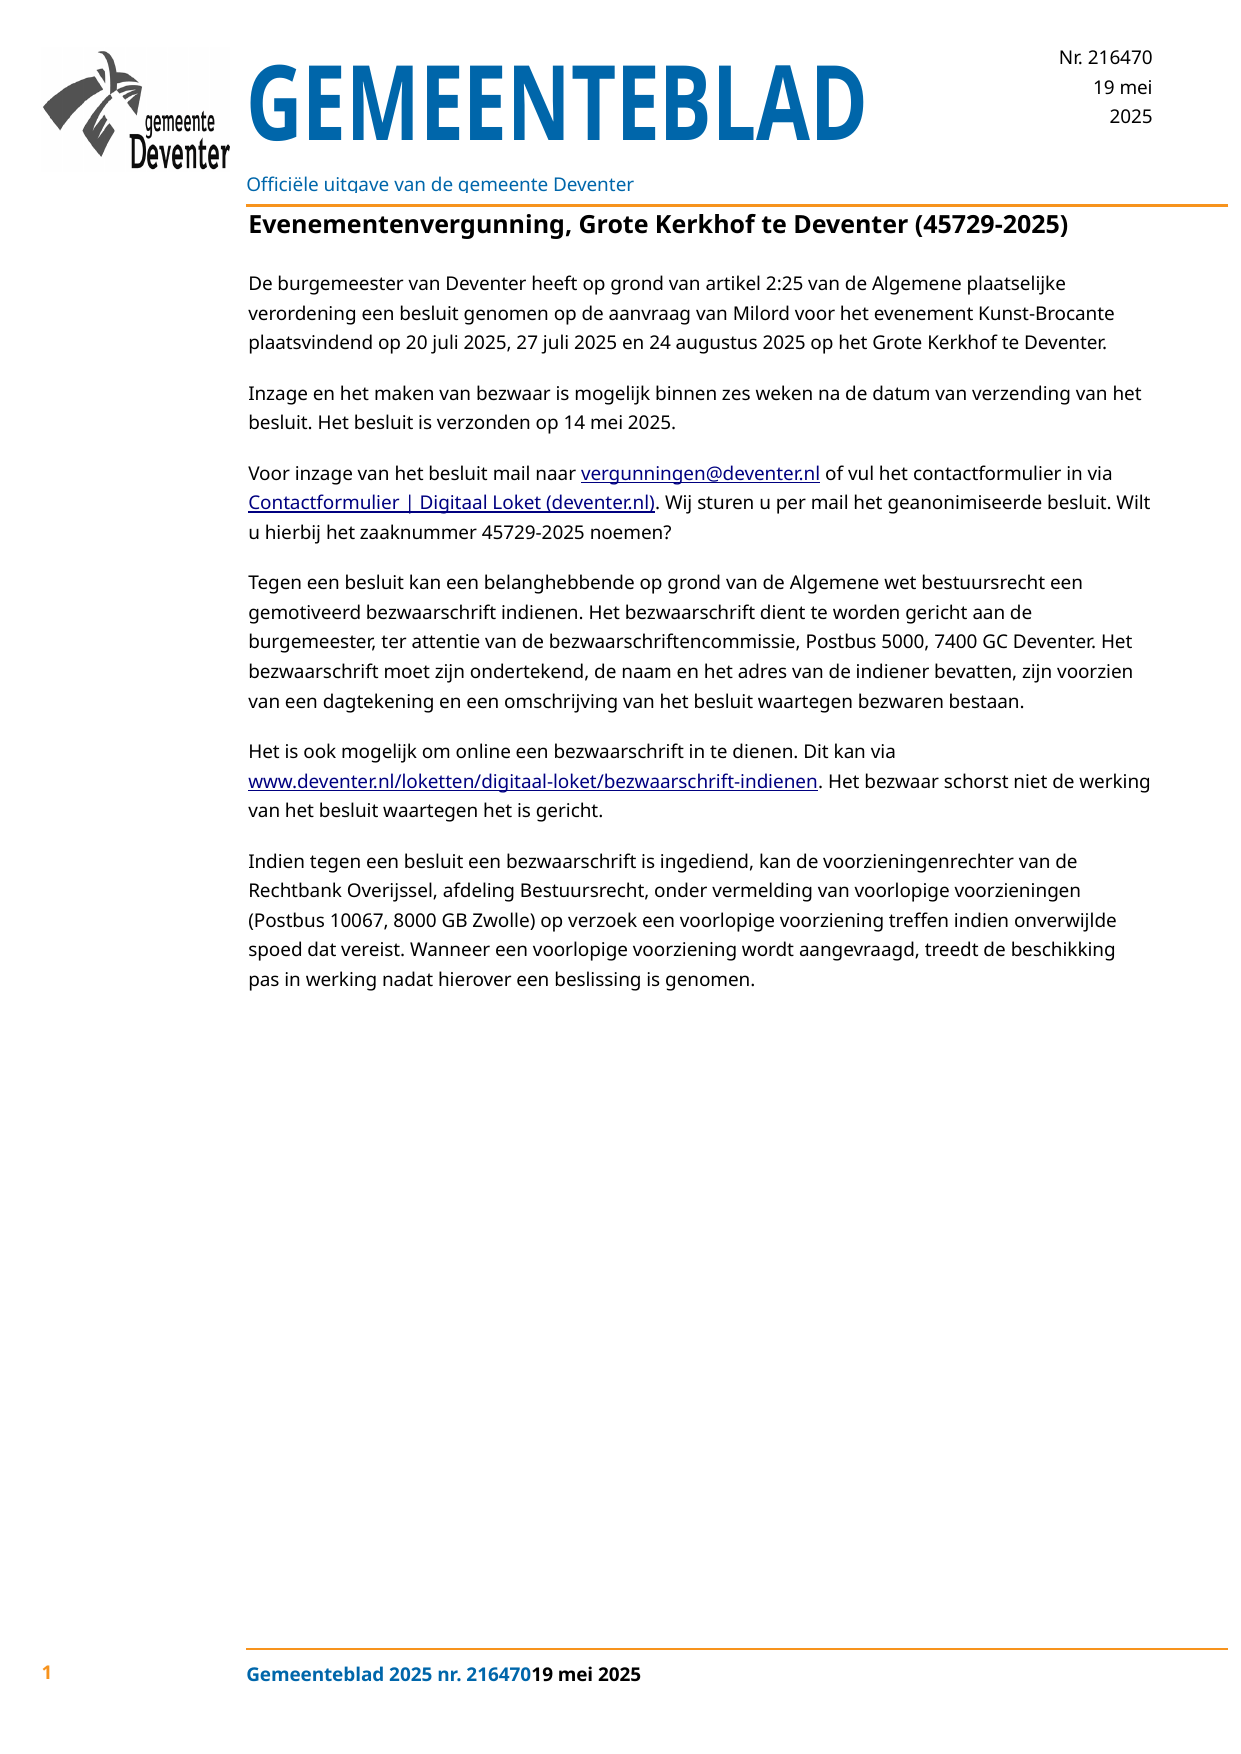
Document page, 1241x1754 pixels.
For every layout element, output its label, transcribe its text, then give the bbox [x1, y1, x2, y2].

text Voor inzage van het besluit mail naar vergunningen@deventer.nl of vul het contactformulier in via Contactformulier | Digitaal Loket (deventer.nl). Wij sturen u per mail het geanonimiseerde besluit. Wilt u hierbij het zaaknummer 45729-2025 noemen? [248, 460, 1152, 545]
text Indien tegen een besluit een bezwaarschrift is ingediend, kan de voorzieningenrechter van de Rechtbank Overijssel, afdeling Bestuursrecht, onder vermelding van voorlopige voorzieningen (Postbus 10067, 8000 GB Zwolle) op verzoek een voorlopige voorziening treffen indien onverwijlde spoed dat vereist. Wanneer een voorlopige voorziening wordt aangevraagd, treedt de beschikking pas in werking nadat hierover een beslissing is genomen. [248, 848, 1152, 992]
text Tegen een besluit kan een belanghebbende op grond van de Algemene wet bestuursrecht een gemotiveerd bezwaarschrift indienen. Het bezwaarschrift dient te worden gericht aan de burgemeester, ter attentie van de bezwaarschriftencommissie, Postbus 5000, 7400 GC Deventer. Het bezwaarschrift moet zijn ondertekend, de naam en het adres van de indiener bevatten, zijn voorzien van een dagtekening en een omschrijving van het besluit waartegen bezwaren bestaan. [248, 569, 1152, 713]
text Inzage en het maken van bezwaar is mogelijk binnen zes weken na de datum van verzending van het besluit. Het besluit is verzonden op 14 mei 2025. [248, 380, 1152, 435]
text Evenementenvergunning, Grote Kerkhof te Deventer (45729-2025) [248, 207, 1152, 241]
text Het is ook mogelijk om online een bezwaarschrift in te dienen. Dit kan via www.deventer.nl/loketten/digitaal-loket/bezwaarschrift-indienen. Het bezwaar schorst niet de werking van het besluit waartegen het is gericht. [248, 738, 1152, 823]
text De burgemeester van Deventer heeft op grond van artikel 2:25 van de Algemene plaatselijke verordening een besluit genomen op de aanvraag van Milord voor het evenement Kunst-Brocante plaatsvindend op 20 juli 2025, 27 juli 2025 en 24 augustus 2025 op het Grote Kerkhof te Deventer. [248, 270, 1152, 355]
picture [41, 47, 231, 172]
